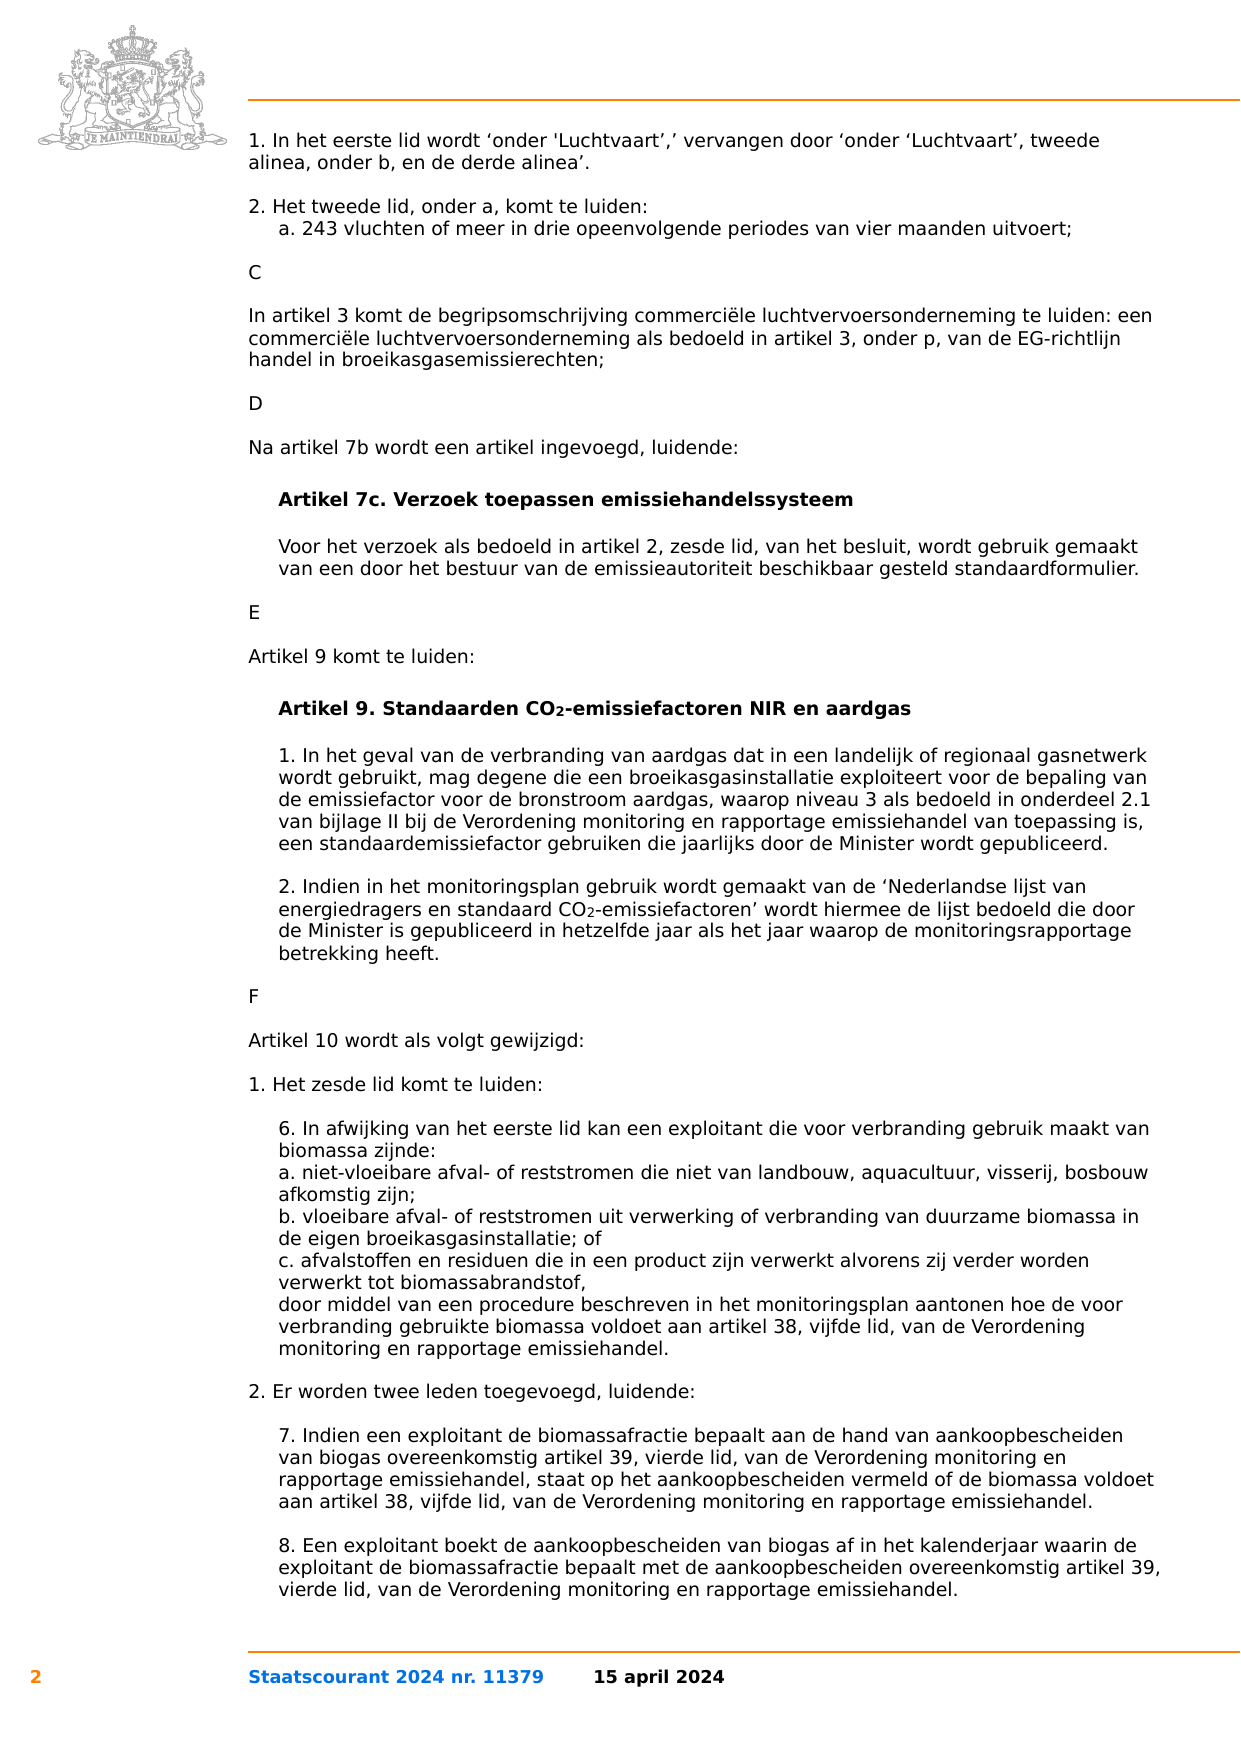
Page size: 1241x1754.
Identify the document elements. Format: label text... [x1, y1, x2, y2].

text Artikel 9 komt te luiden: [248, 646, 1163, 668]
picture [38, 25, 227, 150]
text E [248, 602, 1163, 624]
text a. 243 vluchten of meer in drie opeenvolgende periodes van vier maanden uitvoert; [278, 218, 1163, 240]
text door middel van een procedure beschreven in het monitoringsplan aantonen hoe de voor verbranding gebruikte biomassa voldoet aan artikel 38, vijfde lid, van de Verordening monitoring en rapportage emissiehandel. [278, 1294, 1163, 1359]
text 1. In het geval van de verbranding van aardgas dat in een landelijk of regionaal gasnetwerk wordt gebruikt, mag degene die een broeikasgasinstallatie exploiteert voor de bepaling van de emissiefactor voor de bronstroom aardgas, waarop niveau 3 als bedoeld in onderdeel 2.1 van bijlage II bij de Verordening monitoring en rapportage emissiehandel van toepassing is, een standaardemissiefactor gebruiken die jaarlijks door de Minister wordt gepubliceerd. [278, 745, 1163, 854]
text D [248, 393, 1163, 415]
subtitle Artikel 7c. Verzoek toepassen emissiehandelssysteem [278, 489, 1163, 511]
text b. vloeibare afval- of reststromen uit verwerking of verbranding van duurzame biomassa in de eigen broeikasgasinstallatie; of [278, 1206, 1163, 1250]
text 2. Het tweede lid, onder a, komt te luiden: [248, 196, 1163, 218]
text 6. In afwijking van het eerste lid kan een exploitant die voor verbranding gebruik maakt van biomassa zijnde: [278, 1118, 1163, 1162]
text Na artikel 7b wordt een artikel ingevoegd, luidende: [248, 437, 1163, 459]
text 7. Indien een exploitant de biomassafractie bepaalt aan de hand van aankoopbescheiden van biogas overeenkomstig artikel 39, vierde lid, van de Verordening monitoring en rapportage emissiehandel, staat op het aankoopbescheiden vermeld of de biomassa voldoet aan artikel 38, vijfde lid, van de Verordening monitoring en rapportage emissiehandel. [278, 1425, 1163, 1513]
text 2. Er worden twee leden toegevoegd, luidende: [248, 1381, 1163, 1403]
text 2. Indien in het monitoringsplan gebruik wordt gemaakt van de ‘Nederlandse lijst van energiedragers en standaard CO2-emissiefactoren’ wordt hiermee de lijst bedoeld die door de Minister is gepubliceerd in hetzelfde jaar als het jaar waarop de monitoringsrapportage betrekking heeft. [278, 876, 1163, 964]
subtitle Artikel 9. Standaarden CO2-emissiefactoren NIR en aardgas [278, 698, 1163, 720]
text C [248, 262, 1163, 283]
text Artikel 10 wordt als volgt gewijzigd: [248, 1030, 1163, 1052]
text Voor het verzoek als bedoeld in artikel 2, zesde lid, van het besluit, wordt gebruik gemaakt van een door het bestuur van de emissieautoriteit beschikbaar gesteld standaardformulier. [278, 536, 1163, 580]
text a. niet-vloeibare afval- of reststromen die niet van landbouw, aquacultuur, visserij, bosbouw afkomstig zijn; [278, 1162, 1163, 1206]
text 1. Het zesde lid komt te luiden: [248, 1074, 1163, 1096]
text In artikel 3 komt de begripsomschrijving commerciële luchtvervoersonderneming te luiden: een commerciële luchtvervoersonderneming als bedoeld in artikel 3, onder p, van de EG-richtlijn handel in broeikasgasemissierechten; [248, 305, 1163, 371]
text F [248, 986, 1163, 1008]
text 8. Een exploitant boekt de aankoopbescheiden van biogas af in het kalenderjaar waarin de exploitant de biomassafractie bepaalt met de aankoopbescheiden overeenkomstig artikel 39, vierde lid, van de Verordening monitoring en rapportage emissiehandel. [278, 1535, 1163, 1601]
text 1. In het eerste lid wordt ‘onder 'Luchtvaart’,’ vervangen door ‘onder ‘Luchtvaart’, tweede alinea, onder b, en de derde alinea’. [248, 130, 1163, 174]
text c. afvalstoffen en residuen die in een product zijn verwerkt alvorens zij verder worden verwerkt tot biomassabrandstof, [278, 1250, 1163, 1294]
